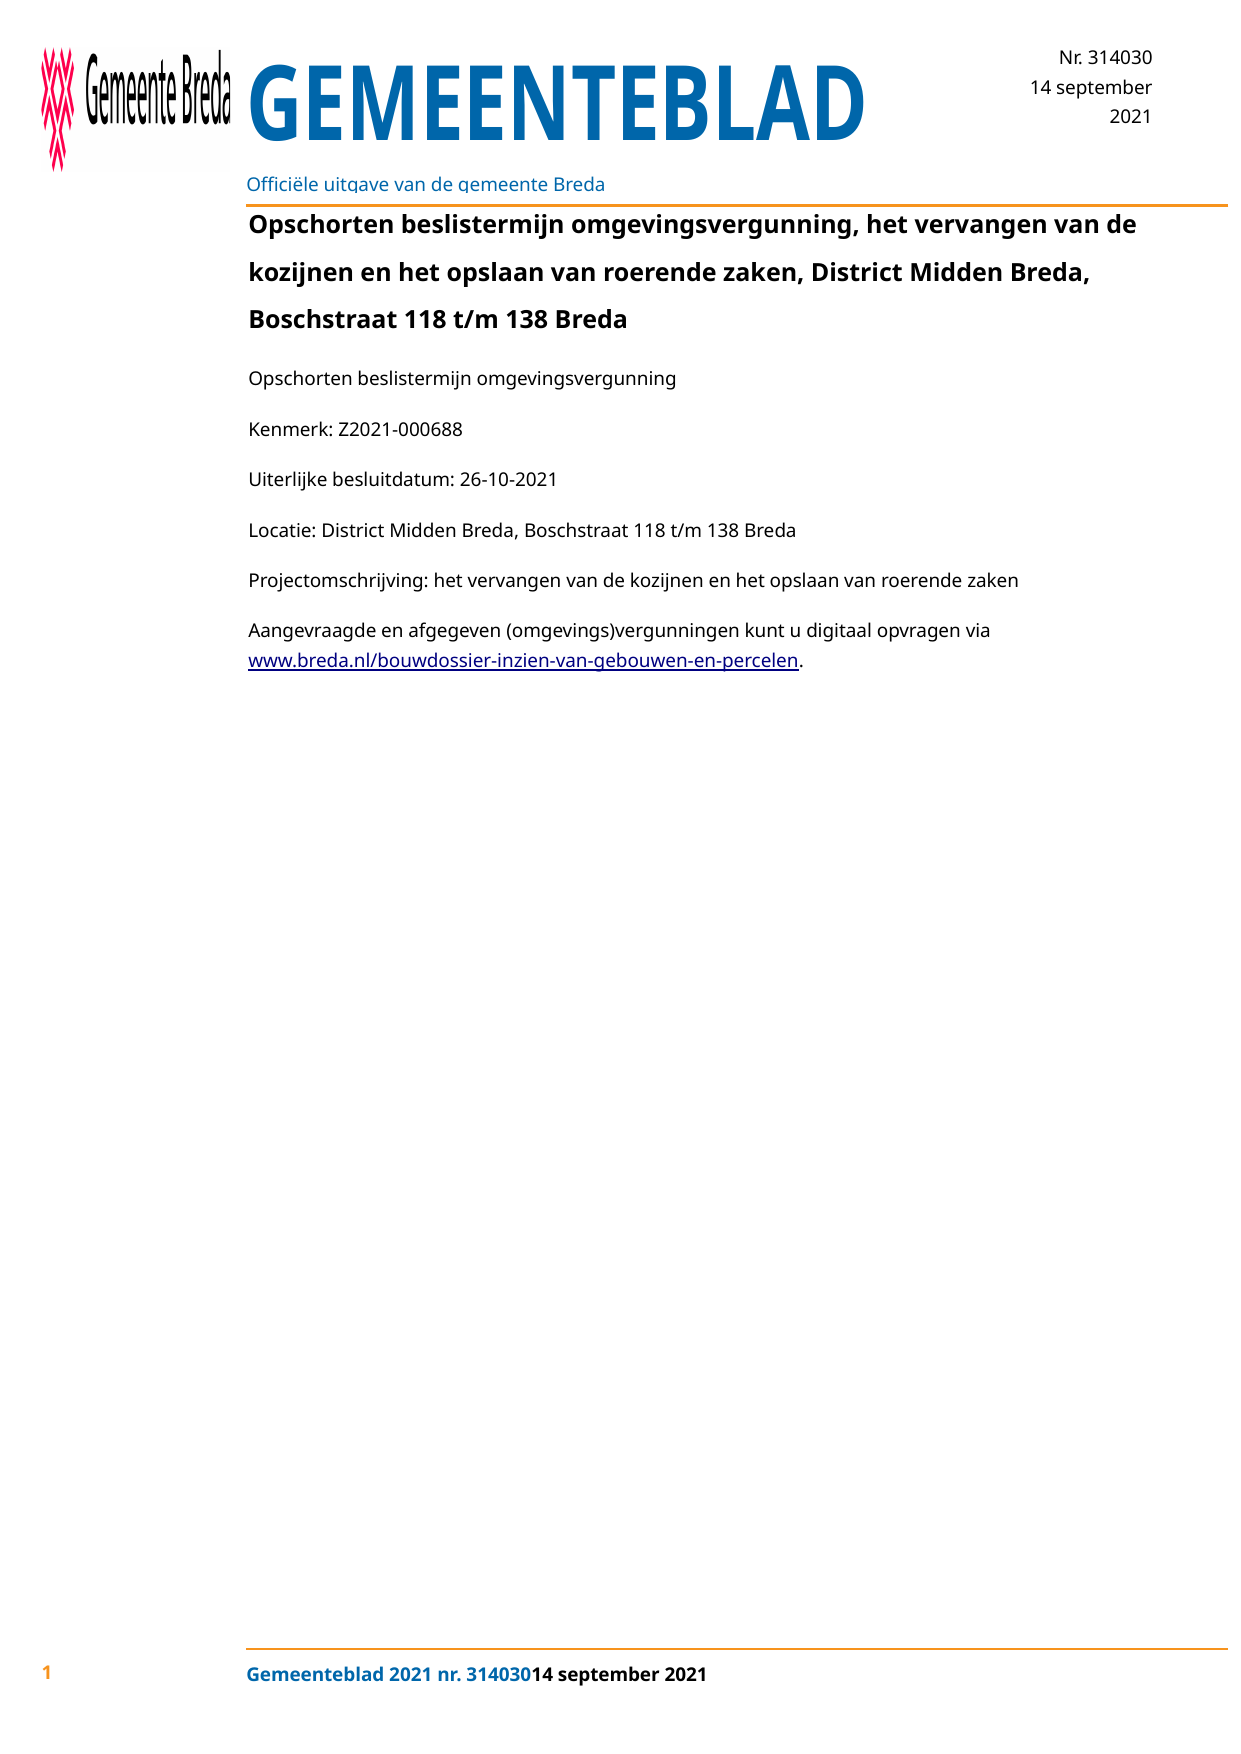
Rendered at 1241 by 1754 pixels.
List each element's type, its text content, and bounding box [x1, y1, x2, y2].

text Locatie: District Midden Breda, Boschstraat 118 t/m 138 Breda [248, 517, 1152, 542]
text Kenmerk: Z2021-000688 [248, 416, 1152, 442]
text Opschorten beslistermijn omgevingsvergunning, het vervangen van de kozijnen en het opslaan van roerende zaken, District Midden Breda, Boschstraat 118 t/m 138 Breda [248, 207, 1152, 336]
text Projectomschrijving: het vervangen van de kozijnen en het opslaan van roerende zaken [248, 567, 1152, 593]
text Aangevraagde en afgegeven (omgevings)vergunningen kunt u digitaal opvragen via www.breda.nl/bouwdossier-inzien-van-gebouwen-en-percelen. [248, 618, 1152, 673]
text Uiterlijke besluitdatum: 26-10-2021 [248, 466, 1152, 492]
text Opschorten beslistermijn omgevingsvergunning [248, 366, 1152, 391]
picture [41, 47, 231, 172]
